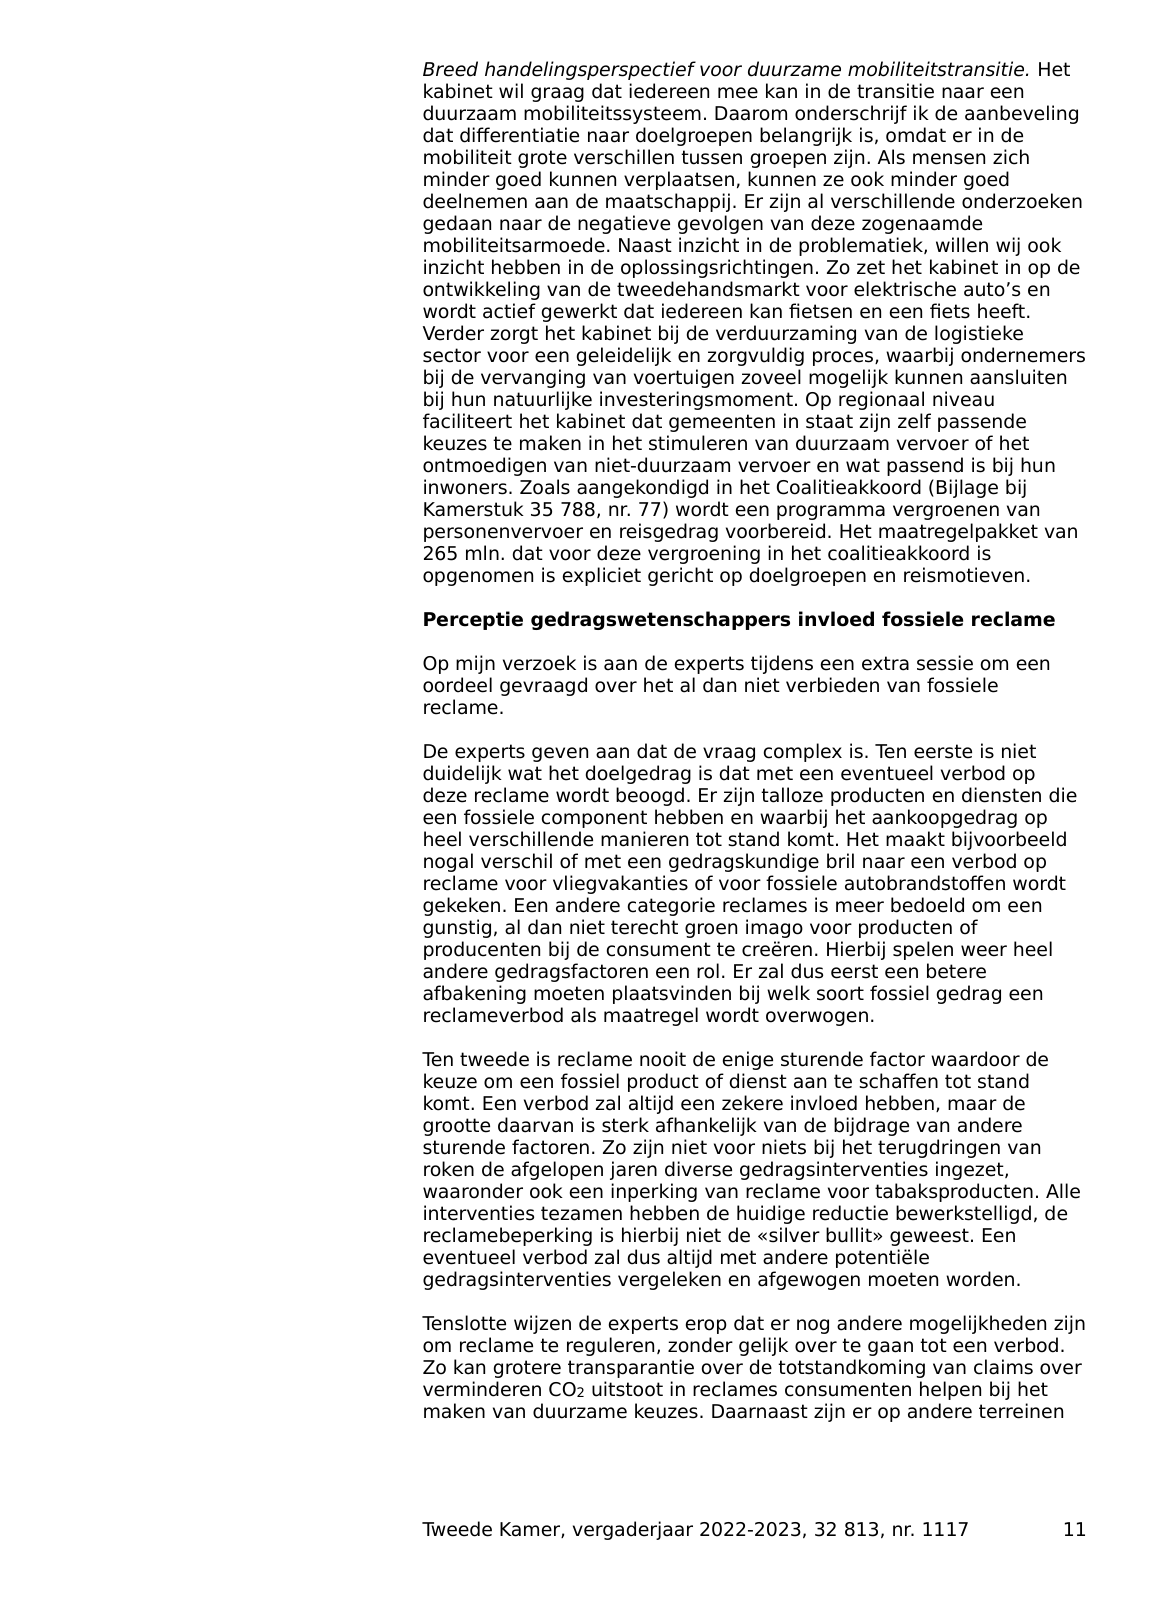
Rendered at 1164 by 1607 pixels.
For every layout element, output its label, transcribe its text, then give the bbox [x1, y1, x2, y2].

text Breed handelingsperspectief voor duurzame mobiliteitstransitie. Het kabinet wil graag dat iedereen mee kan in de transitie naar een duurzaam mobiliteitssysteem. Daarom onderschrijf ik de aanbeveling dat differentiatie naar doelgroepen belangrijk is, omdat er in de mobiliteit grote verschillen tussen groepen zijn. Als mensen zich minder goed kunnen verplaatsen, kunnen ze ook minder goed deelnemen aan de maatschappij. Er zijn al verschillende onderzoeken gedaan naar de negatieve gevolgen van deze zogenaamde mobiliteitsarmoede. Naast inzicht in de problematiek, willen wij ook inzicht hebben in de oplossingsrichtingen. Zo zet het kabinet in op de ontwikkeling van de tweedehandsmarkt voor elektrische auto’s en wordt actief gewerkt dat iedereen kan fietsen en een fiets heeft. Verder zorgt het kabinet bij de verduurzaming van de logistieke sector voor een geleidelijk en zorgvuldig proces, waarbij ondernemers bij de vervanging van voertuigen zoveel mogelijk kunnen aansluiten bij hun natuurlijke investeringsmoment. Op regionaal niveau faciliteert het kabinet dat gemeenten in staat zijn zelf passende keuzes te maken in het stimuleren van duurzaam vervoer of het ontmoedigen van niet-duurzaam vervoer en wat passend is bij hun inwoners. Zoals aangekondigd in het Coalitieakkoord (Bijlage bij Kamerstuk 35 788, nr. 77) wordt een programma vergroenen van personenvervoer en reisgedrag voorbereid. Het maatregelpakket van 265 mln. dat voor deze vergroening in het coalitieakkoord is opgenomen is expliciet gericht op doelgroepen en reismotieven. [422, 59, 1087, 587]
subtitle Perceptie gedragswetenschappers invloed fossiele reclame [422, 609, 1087, 631]
text Op mijn verzoek is aan de experts tijdens een extra sessie om een oordeel gevraagd over het al dan niet verbieden van fossiele reclame. [422, 653, 1087, 719]
text De experts geven aan dat de vraag complex is. Ten eerste is niet duidelijk wat het doelgedrag is dat met een eventueel verbod op deze reclame wordt beoogd. Er zijn talloze producten en diensten die een fossiele component hebben en waarbij het aankoopgedrag op heel verschillende manieren tot stand komt. Het maakt bijvoorbeeld nogal verschil of met een gedragskundige bril naar een verbod op reclame voor vliegvakanties of voor fossiele autobrandstoffen wordt gekeken. Een andere categorie reclames is meer bedoeld om een gunstig, al dan niet terecht groen imago voor producten of producenten bij de consument te creëren. Hierbij spelen weer heel andere gedragsfactoren een rol. Er zal dus eerst een betere afbakening moeten plaatsvinden bij welk soort fossiel gedrag een reclameverbod als maatregel wordt overwogen. [422, 741, 1087, 1027]
text Ten tweede is reclame nooit de enige sturende factor waardoor de keuze om een fossiel product of dienst aan te schaffen tot stand komt. Een verbod zal altijd een zekere invloed hebben, maar de grootte daarvan is sterk afhankelijk van de bijdrage van andere sturende factoren. Zo zijn niet voor niets bij het terugdringen van roken de afgelopen jaren diverse gedragsinterventies ingezet, waaronder ook een inperking van reclame voor tabaksproducten. Alle interventies tezamen hebben de huidige reductie bewerkstelligd, de reclamebeperking is hierbij niet de «silver bullit» geweest. Een eventueel verbod zal dus altijd met andere potentiële gedragsinterventies vergeleken en afgewogen moeten worden. [422, 1049, 1087, 1291]
text Tenslotte wijzen de experts erop dat er nog andere mogelijkheden zijn om reclame te reguleren, zonder gelijk over te gaan tot een verbod. Zo kan grotere transparantie over de totstandkoming van claims over verminderen CO2 uitstoot in reclames consumenten helpen bij het maken van duurzame keuzes. Daarnaast zijn er op andere terreinen [422, 1313, 1087, 1423]
